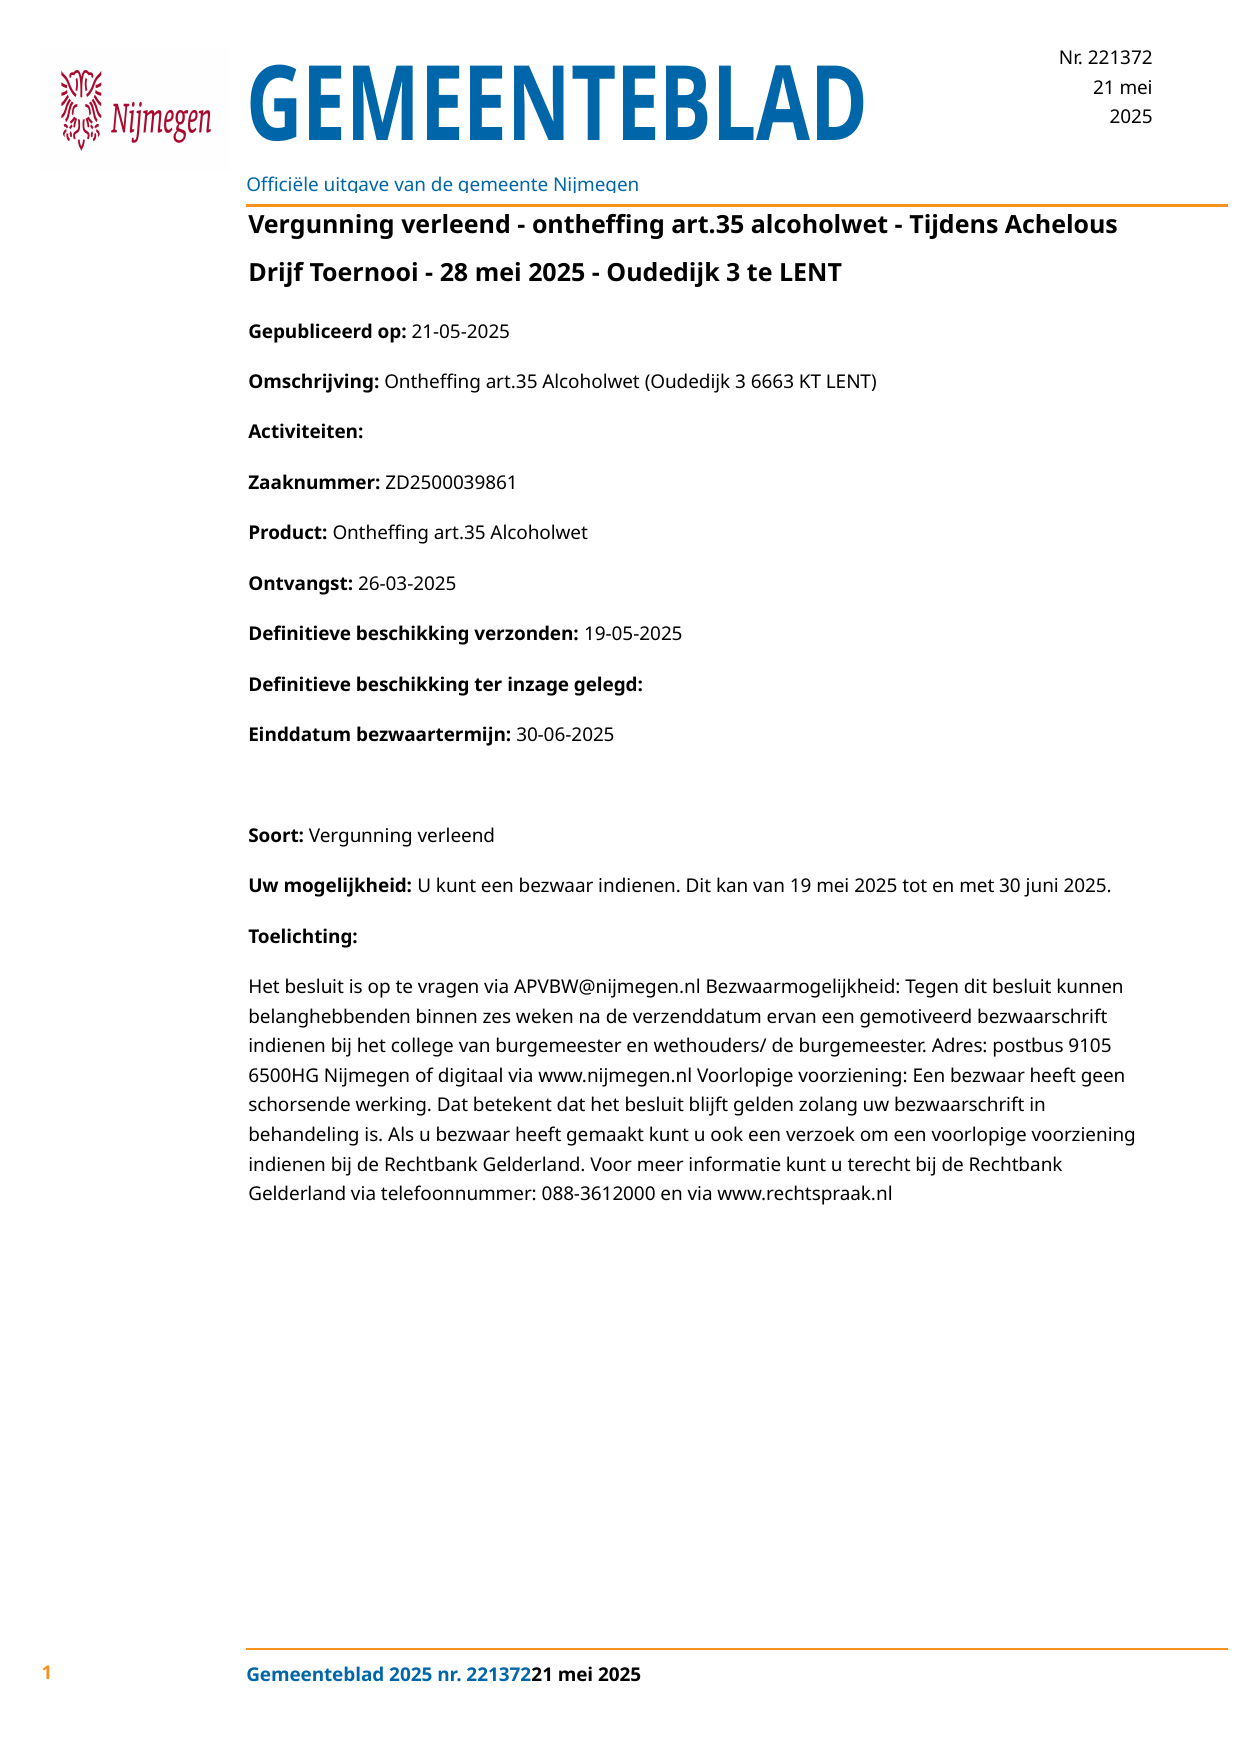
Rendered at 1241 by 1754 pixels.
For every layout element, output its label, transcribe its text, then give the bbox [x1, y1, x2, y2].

text Uw mogelijkheid: U kunt een bezwaar indienen. Dit kan van 19 mei 2025 tot en met 30 juni 2025. [248, 872, 1152, 898]
text Product: Ontheffing art.35 Alcoholwet [248, 519, 1152, 545]
text Einddatum bezwaartermijn: 30-06-2025 [248, 721, 1152, 747]
text Ontvangst: 26-03-2025 [248, 570, 1152, 596]
text Definitieve beschikking ter inzage gelegd: [248, 671, 1152, 697]
text Vergunning verleend - ontheffing art.35 alcoholwet - Tijdens Achelous Drijf Toernooi - 28 mei 2025 - Oudedijk 3 te LENT [248, 207, 1152, 288]
text Het besluit is op te vragen via APVBW@nijmegen.nl Bezwaarmogelijkheid: Tegen dit besluit kunnen belanghebbenden binnen zes weken na de verzenddatum ervan een gemotiveerd bezwaarschrift indienen bij het college van burgemeester en wethouders/ de burgemeester. Adres: postbus 9105 6500HG Nijmegen of digitaal via www.nijmegen.nl Voorlopige voorziening: Een bezwaar heeft geen schorsende werking. Dat betekent dat het besluit blijft gelden zolang uw bezwaarschrift in behandeling is. Als u bezwaar heeft gemaakt kunt u ook een verzoek om een voorlopige voorziening indienen bij de Rechtbank Gelderland. Voor meer informatie kunt u terecht bij de Rechtbank Gelderland via telefoonnummer: 088-3612000 en via www.rechtspraak.nl [248, 973, 1152, 1206]
text Omschrijving: Ontheffing art.35 Alcoholwet (Oudedijk 3 6663 KT LENT) [248, 368, 1152, 394]
text Definitieve beschikking verzonden: 19-05-2025 [248, 620, 1152, 646]
text Activiteiten: [248, 419, 1152, 444]
text Soort: Vergunning verleend [248, 822, 1152, 848]
text Zaaknummer: ZD2500039861 [248, 469, 1152, 495]
picture [41, 47, 231, 172]
text Gepubliceerd op: 21-05-2025 [248, 318, 1152, 344]
text Toelichting: [248, 923, 1152, 949]
